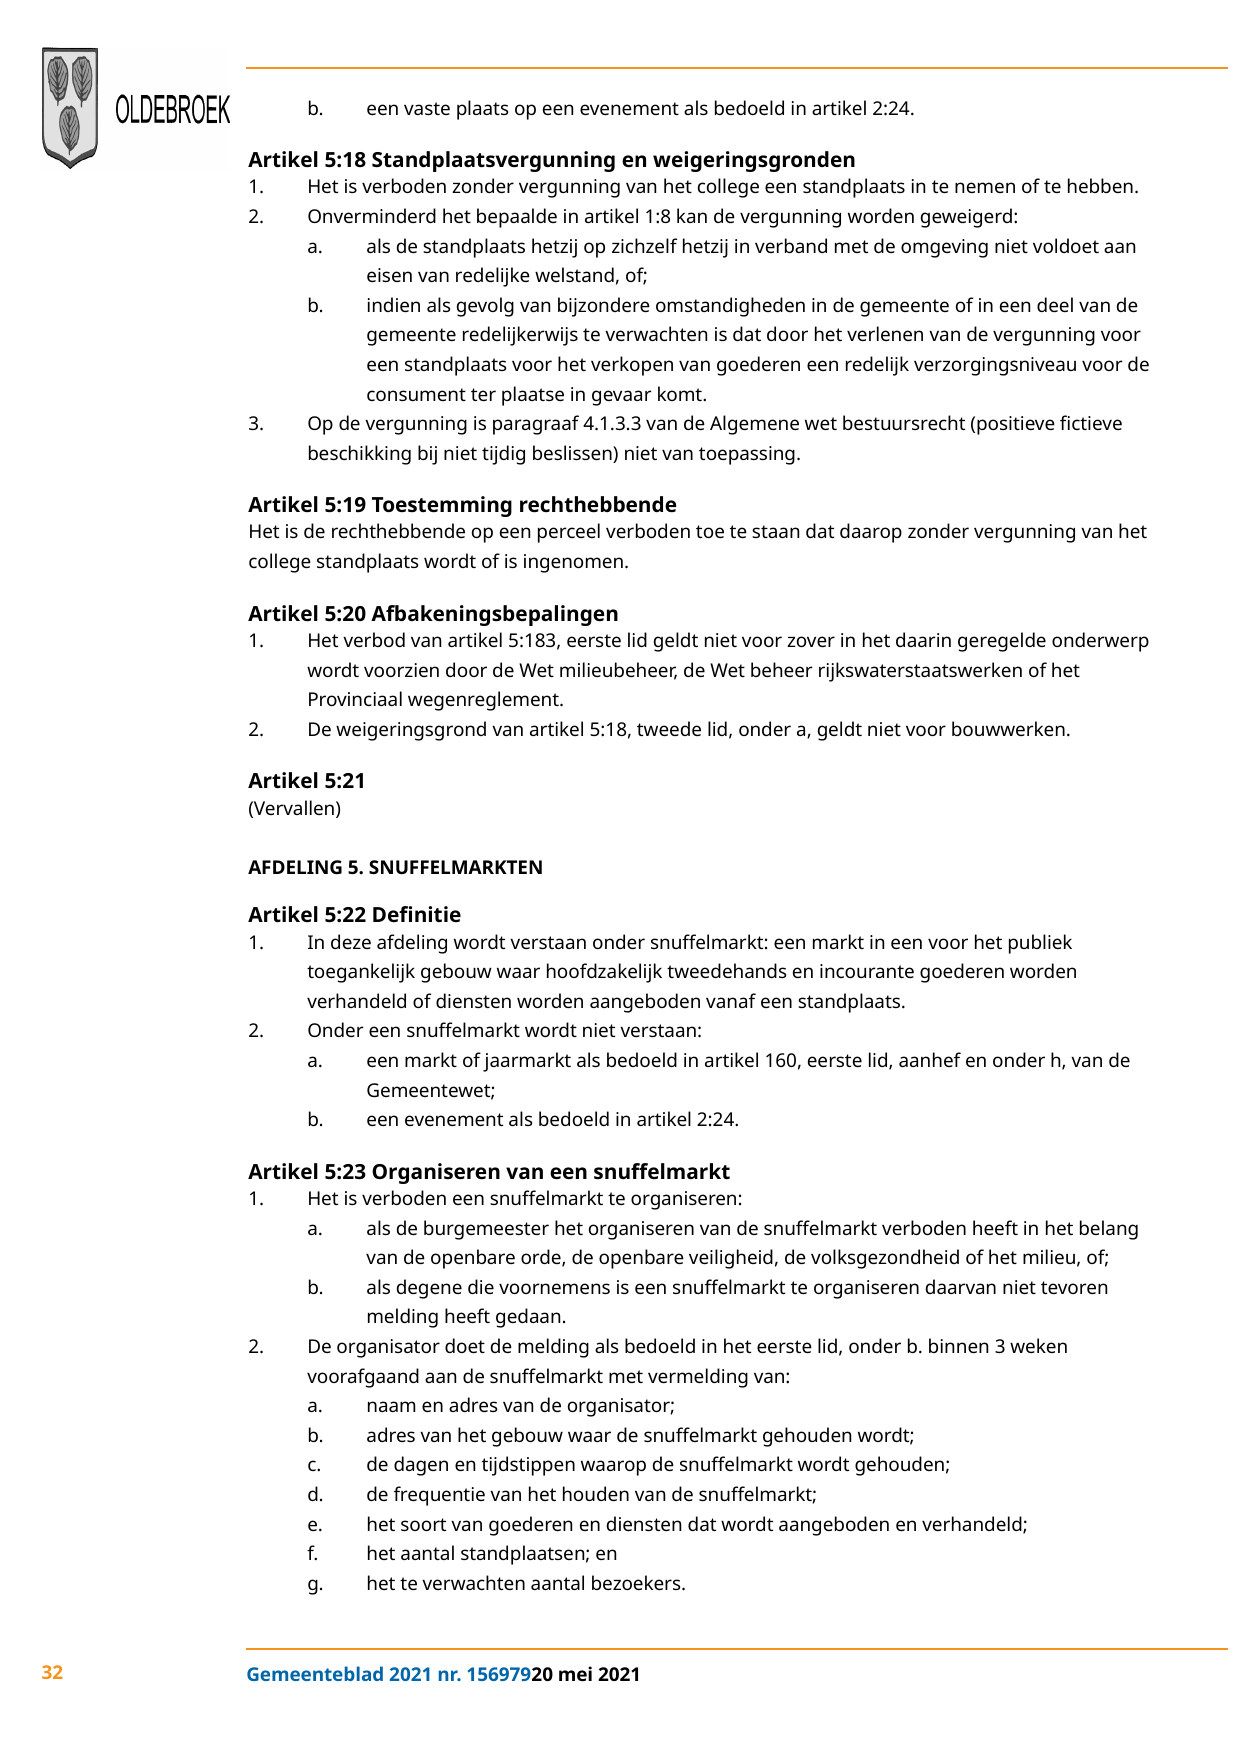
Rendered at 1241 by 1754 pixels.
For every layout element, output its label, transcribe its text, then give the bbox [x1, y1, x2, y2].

list het aantal standplaatsen; en [307, 1540, 1152, 1566]
list Onverminderd het bepaalde in artikel 1:8 kan de vergunning worden geweigerd: [248, 203, 1152, 229]
list De organisator doet de melding als bedoeld in het eerste lid, onder b. binnen 3 weken voorafgaand aan de snuffelmarkt met vermelding van: [248, 1333, 1152, 1388]
list Onder een snuffelmarkt wordt niet verstaan: [248, 1018, 1152, 1043]
list de dagen en tijdstippen waarop de snuffelmarkt wordt gehouden; [307, 1452, 1152, 1477]
list als degene die voornemens is een snuffelmarkt te organiseren daarvan niet tevoren melding heeft gedaan. [307, 1274, 1152, 1329]
text AFDELING 5. SNUFFELMARKTEN [248, 854, 1152, 880]
list De weigeringsgrond van artikel 5:18, tweede lid, onder a, geldt niet voor bouwwerken. [248, 716, 1152, 742]
text Artikel 5:21 [248, 766, 1152, 795]
text Artikel 5:23 Organiseren van een snuffelmarkt [248, 1157, 1152, 1185]
text Artikel 5:20 Afbakeningsbepalingen [248, 599, 1152, 627]
list het te verwachten aantal bezoekers. [307, 1570, 1152, 1596]
picture [41, 47, 231, 172]
list de frequentie van het houden van de snuffelmarkt; [307, 1481, 1152, 1507]
list als de burgemeester het organiseren van de snuffelmarkt verboden heeft in het belang van de openbare orde, de openbare veiligheid, de volksgezondheid of het milieu, of; [307, 1215, 1152, 1270]
text (Vervallen) [248, 795, 1152, 821]
text Artikel 5:19 Toestemming rechthebbende [248, 490, 1152, 519]
list Het verbod van artikel 5:183, eerste lid geldt niet voor zover in het daarin geregelde onderwerp wordt voorzien door de Wet milieubeheer, de Wet beheer rijkswaterstaatswerken of het Provinciaal wegenreglement. [248, 627, 1152, 712]
list adres van het gebouw waar de snuffelmarkt gehouden wordt; [307, 1422, 1152, 1448]
list naam en adres van de organisator; [307, 1392, 1152, 1418]
list als de standplaats hetzij op zichzelf hetzij in verband met de omgeving niet voldoet aan eisen van redelijke welstand, of; [307, 233, 1152, 288]
text Het is de rechthebbende op een perceel verboden toe te staan dat daarop zonder vergunning van het college standplaats wordt of is ingenomen. [248, 519, 1152, 574]
text Artikel 5:18 Standplaatsvergunning en weigeringsgronden [248, 145, 1152, 174]
list In deze afdeling wordt verstaan onder snuffelmarkt: een markt in een voor het publiek toegankelijk gebouw waar hoofdzakelijk tweedehands en incourante goederen worden verhandeld of diensten worden aangeboden vanaf een standplaats. [248, 929, 1152, 1014]
list een vaste plaats op een evenement als bedoeld in artikel 2:24. [307, 95, 1152, 121]
list indien als gevolg van bijzondere omstandigheden in de gemeente of in een deel van de gemeente redelijkerwijs te verwachten is dat door het verlenen van de vergunning voor een standplaats voor het verkopen van goederen een redelijk verzorgingsniveau voor de consument ter plaatse in gevaar komt. [307, 292, 1152, 406]
list Het is verboden zonder vergunning van het college een standplaats in te nemen of te hebben. [248, 174, 1152, 199]
list Het is verboden een snuffelmarkt te organiseren: [248, 1185, 1152, 1211]
list Op de vergunning is paragraaf 4.1.3.3 van de Algemene wet bestuursrecht (positieve fictieve beschikking bij niet tijdig beslissen) niet van toepassing. [248, 410, 1152, 466]
text Artikel 5:22 Definitie [248, 901, 1152, 929]
list een evenement als bedoeld in artikel 2:24. [307, 1106, 1152, 1132]
list een markt of jaarmarkt als bedoeld in artikel 160, eerste lid, aanhef en onder h, van de Gemeentewet; [307, 1047, 1152, 1103]
list het soort van goederen en diensten dat wordt aangeboden en verhandeld; [307, 1511, 1152, 1536]
